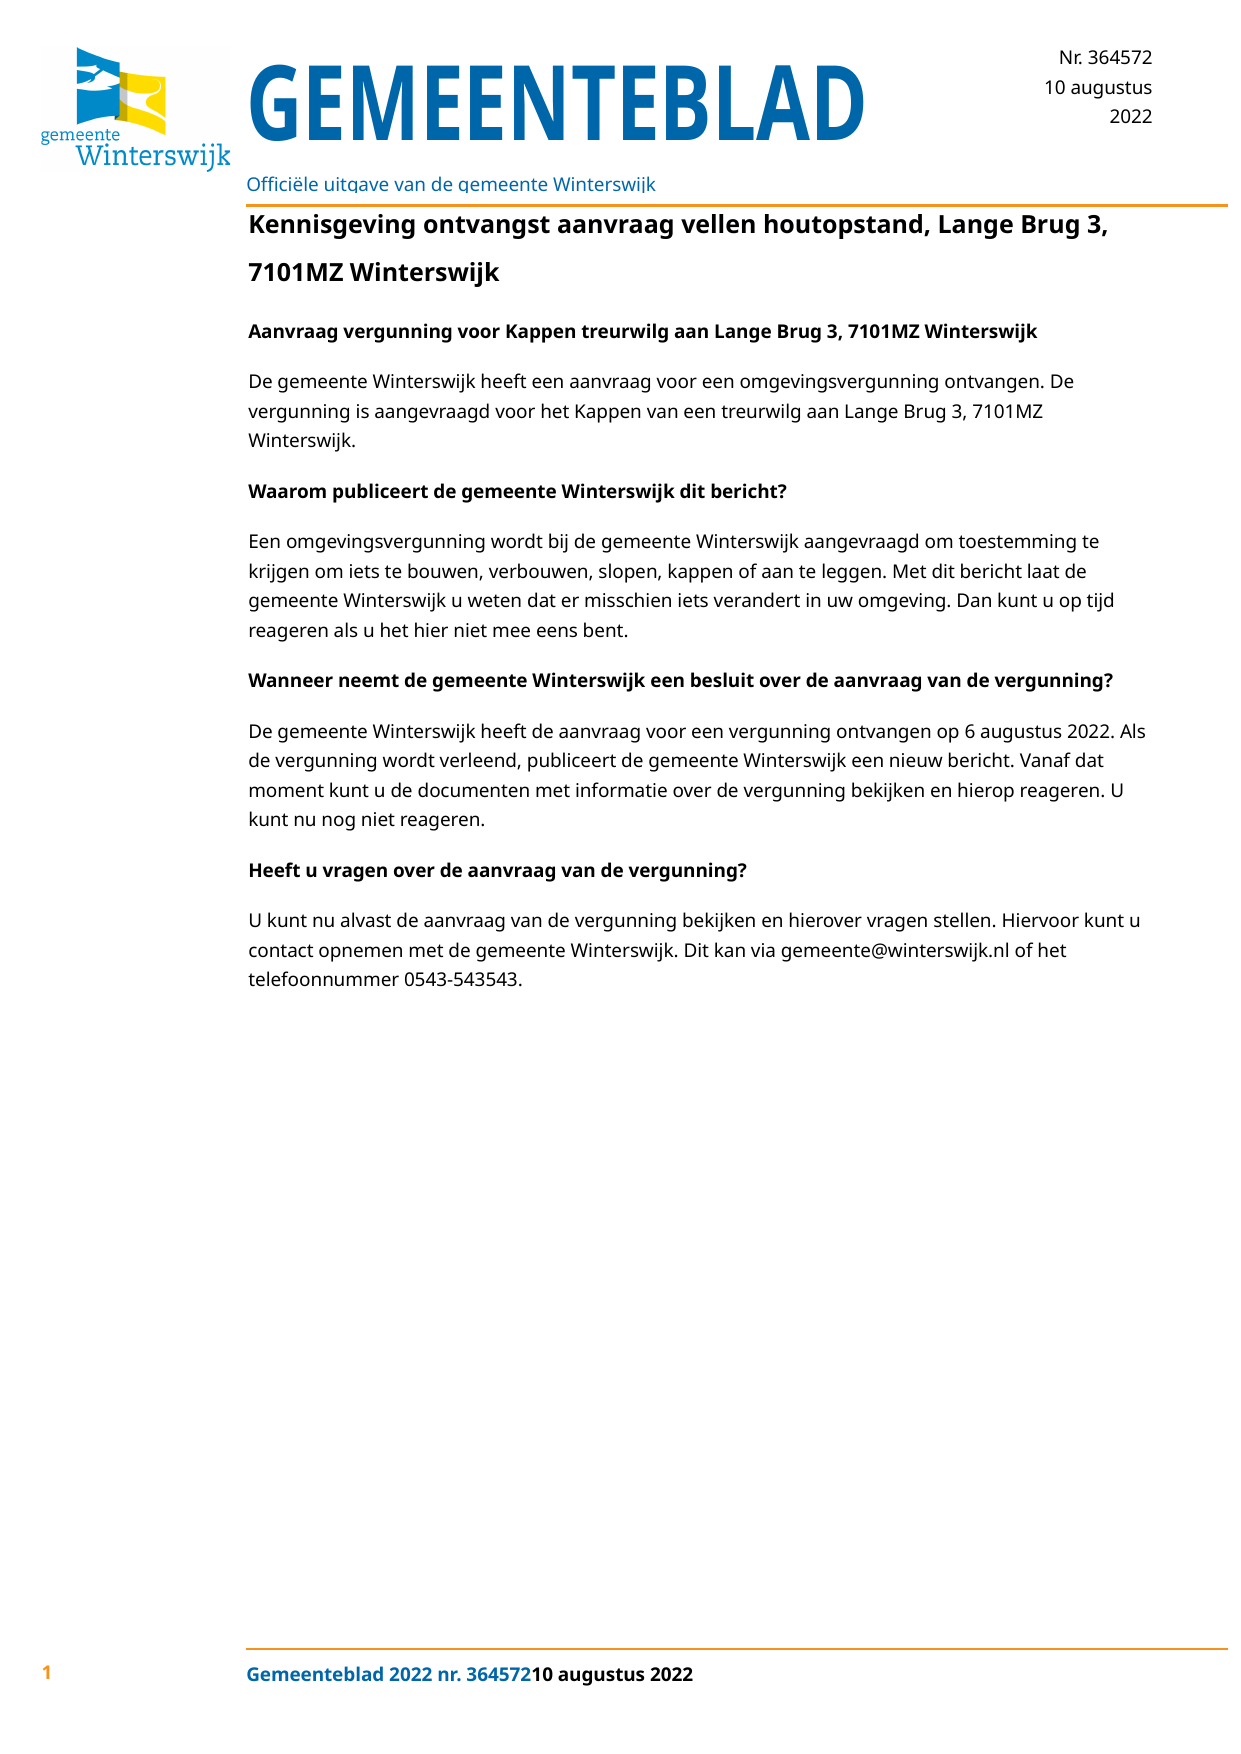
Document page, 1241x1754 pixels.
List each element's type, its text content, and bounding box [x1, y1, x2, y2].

text De gemeente Winterswijk heeft een aanvraag voor een omgevingsvergunning ontvangen. De vergunning is aangevraagd voor het Kappen van een treurwilg aan Lange Brug 3, 7101MZ Winterswijk. [248, 368, 1152, 453]
text Wanneer neemt de gemeente Winterswijk een besluit over de aanvraag van de vergunning? [248, 667, 1152, 693]
text Kennisgeving ontvangst aanvraag vellen houtopstand, Lange Brug 3, 7101MZ Winterswijk [248, 207, 1152, 288]
picture [225, 153, 231, 162]
text Heeft u vragen over de aanvraag van de vergunning? [248, 857, 1152, 883]
text U kunt nu alvast de aanvraag van de vergunning bekijken en hierover vragen stellen. Hiervoor kunt u contact opnemen met de gemeente Winterswijk. Dit kan via gemeente@winterswijk.nl of het telefoonnummer 0543-543543. [248, 907, 1152, 992]
text Een omgevingsvergunning wordt bij de gemeente Winterswijk aangevraagd om toestemming te krijgen om iets te bouwen, verbouwen, slopen, kappen of aan te leggen. Met dit bericht laat de gemeente Winterswijk u weten dat er misschien iets verandert in uw omgeving. Dan kunt u op tijd reageren als u het hier niet mee eens bent. [248, 528, 1152, 643]
text Waarom publiceert de gemeente Winterswijk dit bericht? [248, 478, 1152, 504]
picture [41, 47, 231, 172]
text De gemeente Winterswijk heeft de aanvraag voor een vergunning ontvangen op 6 augustus 2022. Als de vergunning wordt verleend, publiceert de gemeente Winterswijk een nieuw bericht. Vanaf dat moment kunt u de documenten met informatie over de vergunning bekijken en hierop reageren. U kunt nu nog niet reageren. [248, 718, 1152, 832]
text Aanvraag vergunning voor Kappen treurwilg aan Lange Brug 3, 7101MZ Winterswijk [248, 318, 1152, 344]
